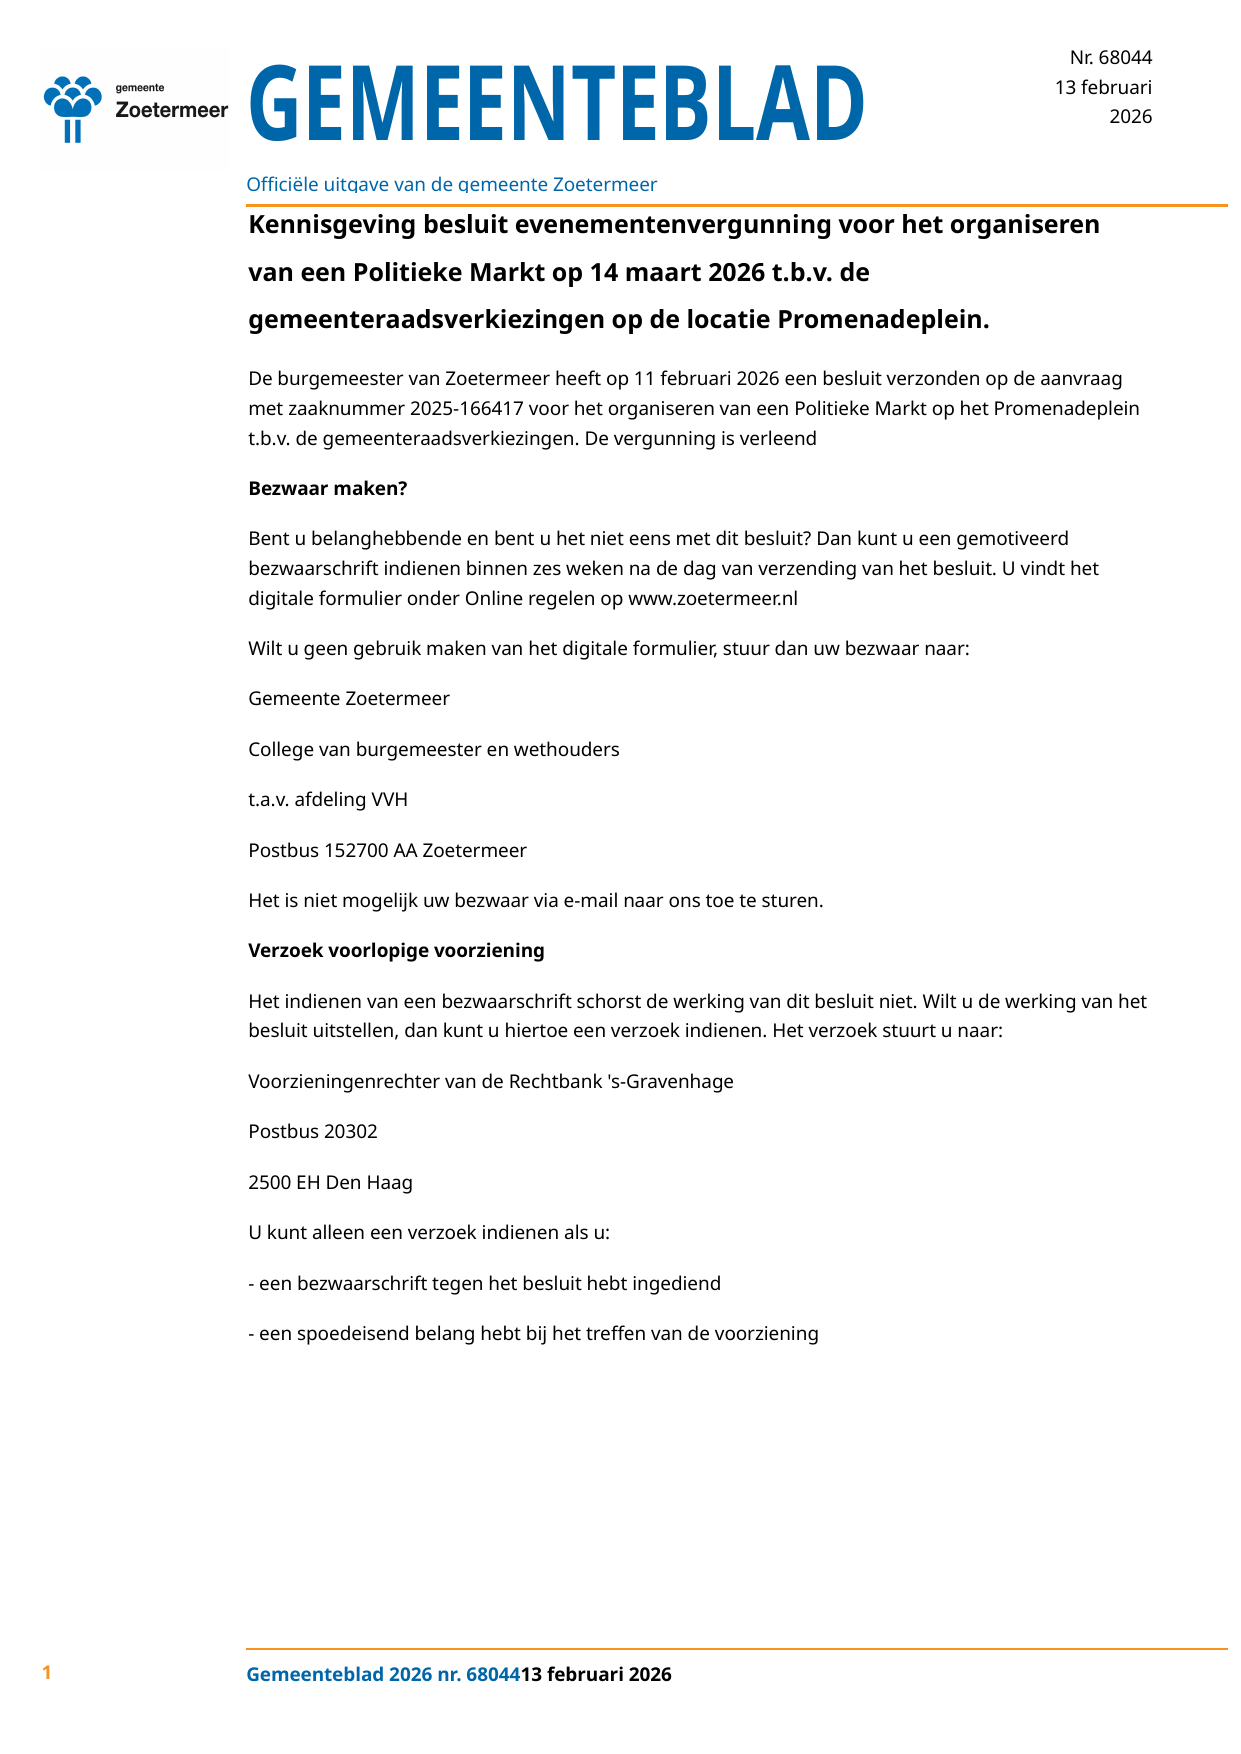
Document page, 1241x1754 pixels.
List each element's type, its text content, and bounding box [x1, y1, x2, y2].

text 2500 EH Den Haag [248, 1169, 1152, 1194]
text Postbus 20302 [248, 1118, 1152, 1144]
text t.a.v. afdeling VVH [248, 786, 1152, 812]
text De burgemeester van Zoetermeer heeft op 11 februari 2026 een besluit verzonden op de aanvraag met zaaknummer 2025-166417 voor het organiseren van een Politieke Markt op het Promenadeplein t.b.v. de gemeenteraadsverkiezingen. De vergunning is verleend [248, 366, 1152, 450]
text College van burgemeester en wethouders [248, 736, 1152, 762]
text Het is niet mogelijk uw bezwaar via e-mail naar ons toe te sturen. [248, 887, 1152, 913]
text Kennisgeving besluit evenementenvergunning voor het organiseren van een Politieke Markt op 14 maart 2026 t.b.v. de gemeenteraadsverkiezingen op de locatie Promenadeplein. [248, 207, 1152, 336]
text - een bezwaarschrift tegen het besluit hebt ingediend [248, 1270, 1152, 1295]
text Verzoek voorlopige voorziening [248, 938, 1152, 963]
text Voorzieningenrechter van de Rechtbank 's-Gravenhage [248, 1068, 1152, 1094]
text Postbus 152700 AA Zoetermeer [248, 837, 1152, 862]
text U kunt alleen een verzoek indienen als u: [248, 1219, 1152, 1245]
text - een spoedeisend belang hebt bij het treffen van de voorziening [248, 1320, 1152, 1346]
text Wilt u geen gebruik maken van het digitale formulier, stuur dan uw bezwaar naar: [248, 635, 1152, 661]
text Gemeente Zoetermeer [248, 686, 1152, 711]
text Bent u belanghebbende en bent u het niet eens met dit besluit? Dan kunt u een gemotiveerd bezwaarschrift indienen binnen zes weken na de dag van verzending van het besluit. U vindt het digitale formulier onder Online regelen op www.zoetermeer.nl [248, 526, 1152, 610]
picture [41, 47, 231, 172]
text Bezwaar maken? [248, 475, 1152, 501]
text Het indienen van een bezwaarschrift schorst de werking van dit besluit niet. Wilt u de werking van het besluit uitstellen, dan kunt u hiertoe een verzoek indienen. Het verzoek stuurt u naar: [248, 988, 1152, 1043]
